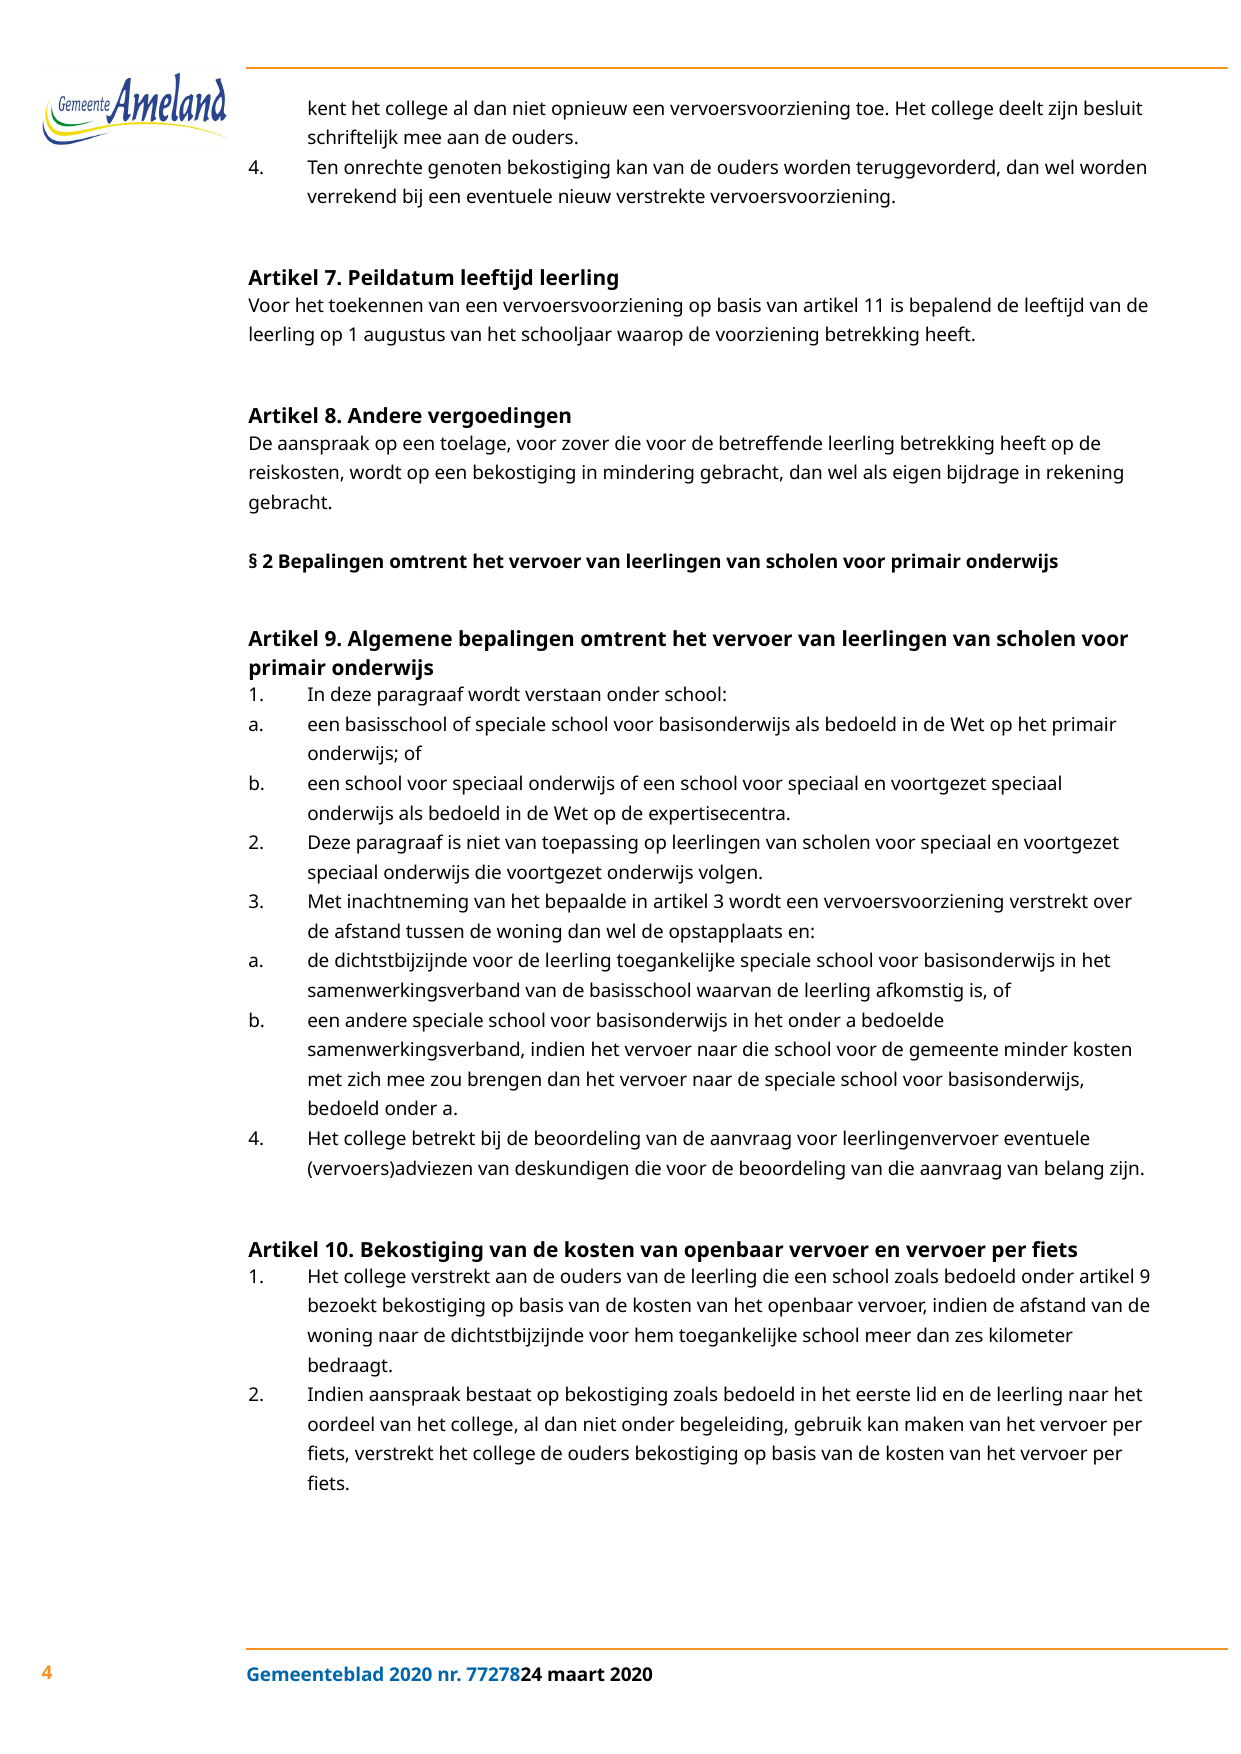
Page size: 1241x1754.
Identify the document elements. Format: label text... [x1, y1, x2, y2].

list Met inachtneming van het bepaalde in artikel 3 wordt een vervoersvoorziening verstrekt over de afstand tussen de woning dan wel de opstapplaats en: [248, 888, 1152, 944]
text Artikel 9. Algemene bepalingen omtrent het vervoer van leerlingen van scholen voor primair onderwijs [248, 624, 1152, 681]
list de dichtstbijzijnde voor de leerling toegankelijke speciale school voor basisonderwijs in het samenwerkingsverband van de basisschool waarvan de leerling afkomstig is, of [248, 948, 1152, 1003]
list een andere speciale school voor basisonderwijs in het onder a bedoelde samenwerkingsverband, indien het vervoer naar die school voor de gemeente minder kosten met zich mee zou brengen dan het vervoer naar de speciale school voor basisonderwijs, bedoeld onder a. [248, 1007, 1152, 1121]
text Artikel 7. Peildatum leeftijd leerling [248, 263, 1152, 292]
text Artikel 10. Bekostiging van de kosten van openbaar vervoer en vervoer per fiets [248, 1235, 1152, 1263]
list In deze paragraaf wordt verstaan onder school: [248, 681, 1152, 707]
list Deze paragraaf is niet van toepassing op leerlingen van scholen voor speciaal en voortgezet speciaal onderwijs die voortgezet onderwijs volgen. [248, 829, 1152, 884]
list Ten onrechte genoten bekostiging kan van de ouders worden teruggevorderd, dan wel worden verrekend bij een eventuele nieuw verstrekte vervoersvoorziening. [248, 154, 1152, 209]
list een school voor speciaal onderwijs of een school voor speciaal en voortgezet speciaal onderwijs als bedoeld in de Wet op de expertisecentra. [248, 770, 1152, 825]
list Het college betrekt bij de beoordeling van de aanvraag voor leerlingenvervoer eventuele (vervoers)adviezen van deskundigen die voor de beoordeling van die aanvraag van belang zijn. [248, 1125, 1152, 1180]
text Artikel 8. Andere vergoedingen [248, 402, 1152, 430]
list kent het college al dan niet opnieuw een vervoersvoorziening toe. Het college deelt zijn besluit schriftelijk mee aan de ouders. [248, 95, 1152, 150]
text De aanspraak op een toelage, voor zover die voor de betreffende leerling betrekking heeft op de reiskosten, wordt op een bekostiging in mindering gebracht, dan wel als eigen bijdrage in rekening gebracht. [248, 430, 1152, 515]
text § 2 Bepalingen omtrent het vervoer van leerlingen van scholen voor primair onderwijs [248, 548, 1152, 574]
text Voor het toekennen van een vervoersvoorziening op basis van artikel 11 is bepalend de leeftijd van de leerling op 1 augustus van het schooljaar waarop de voorziening betrekking heeft. [248, 292, 1152, 347]
list Indien aanspraak bestaat op bekostiging zoals bedoeld in het eerste lid en de leerling naar het oordeel van het college, al dan niet onder begeleiding, gebruik kan maken van het vervoer per fiets, verstrekt het college de ouders bekostiging op basis van de kosten van het vervoer per fiets. [248, 1381, 1152, 1496]
list een basisschool of speciale school voor basisonderwijs als bedoeld in de Wet op het primair onderwijs; of [248, 711, 1152, 766]
list Het college verstrekt aan de ouders van de leerling die een school zoals bedoeld onder artikel 9 bezoekt bekostiging op basis van de kosten van het openbaar vervoer, indien de afstand van de woning naar de dichtstbijzijnde voor hem toegankelijke school meer dan zes kilometer bedraagt. [248, 1263, 1152, 1378]
picture [41, 47, 231, 172]
